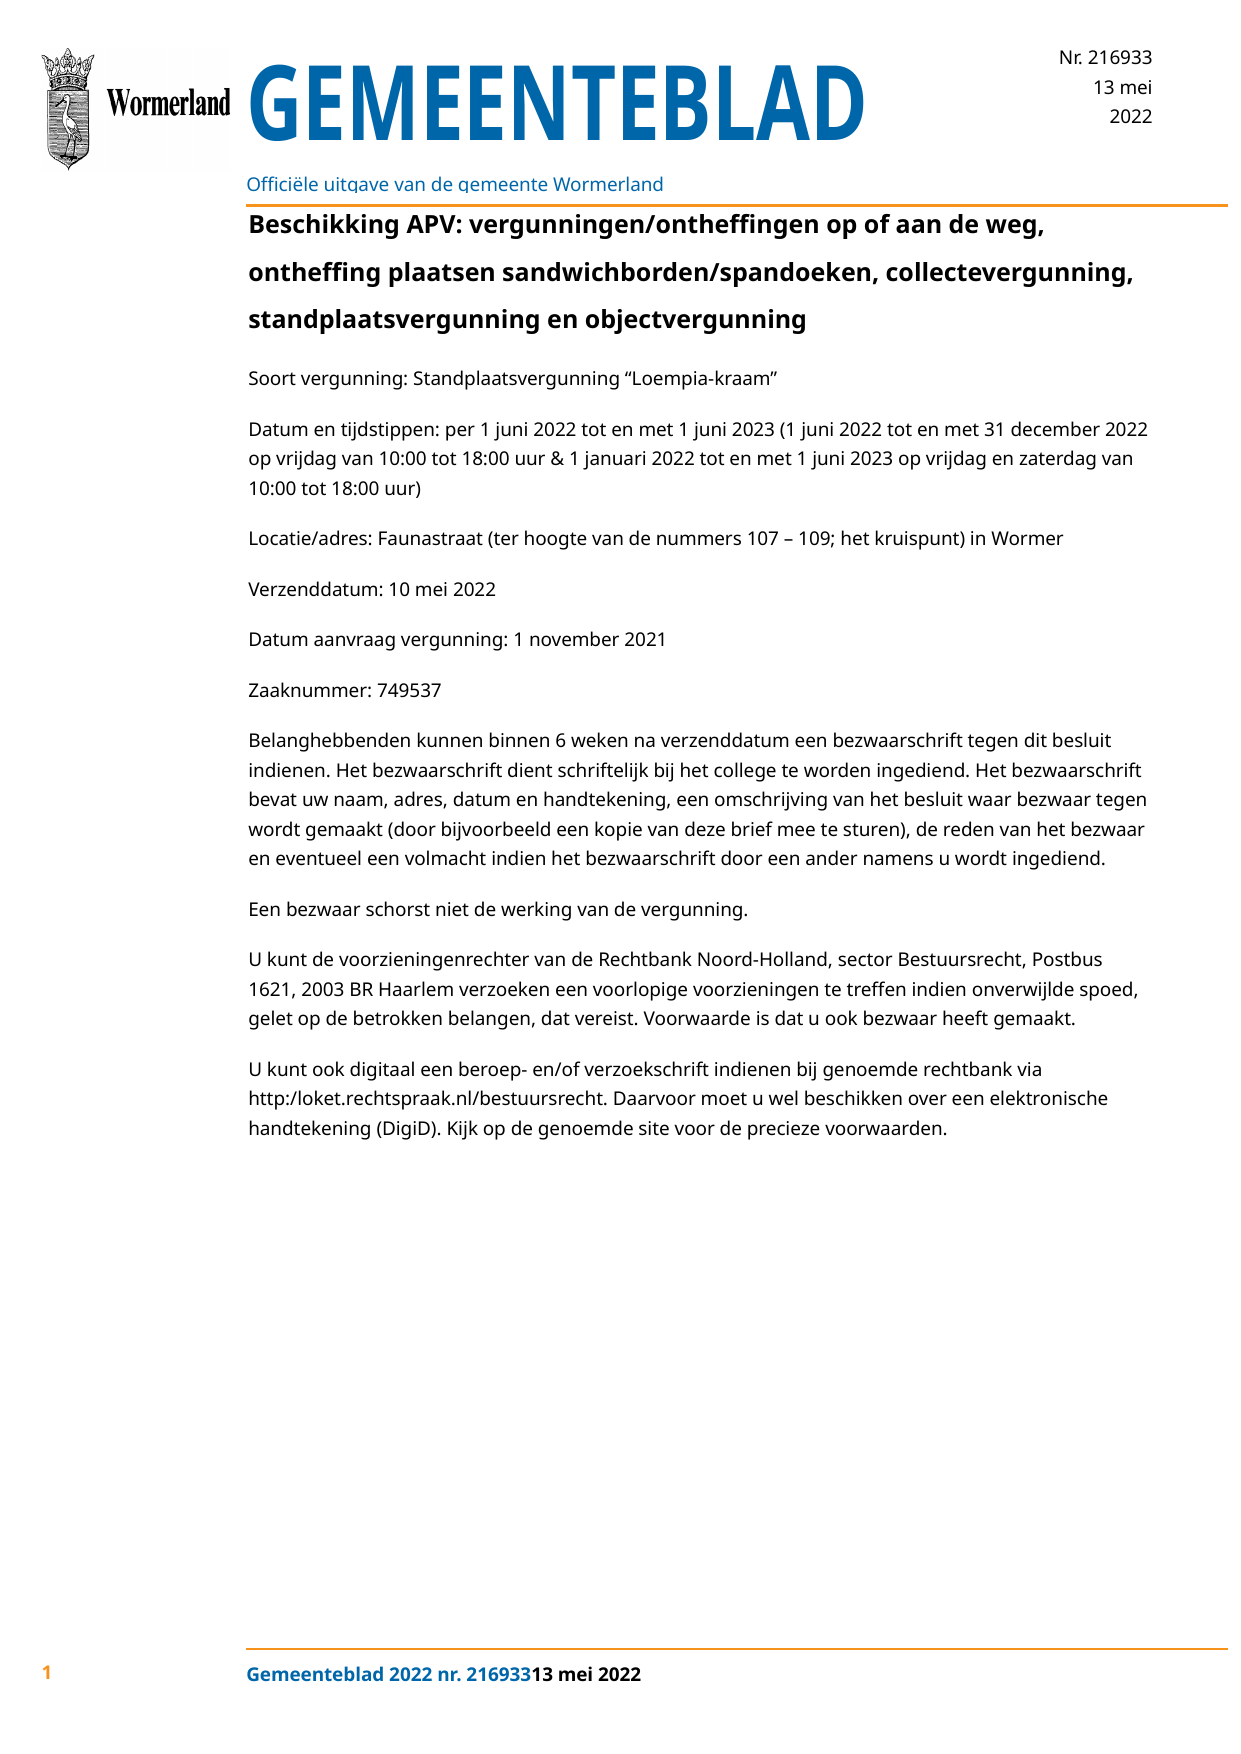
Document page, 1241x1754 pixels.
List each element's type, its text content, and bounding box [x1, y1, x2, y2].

text Locatie/adres: Faunastraat (ter hoogte van de nummers 107 – 109; het kruispunt) in Wormer [248, 526, 1152, 551]
text Een bezwaar schorst niet de werking van de vergunning. [248, 896, 1152, 922]
text Datum aanvraag vergunning: 1 november 2021 [248, 626, 1152, 652]
text Belanghebbenden kunnen binnen 6 weken na verzenddatum een bezwaarschrift tegen dit besluit indienen. Het bezwaarschrift dient schriftelijk bij het college te worden ingediend. Het bezwaarschrift bevat uw naam, adres, datum en handtekening, een omschrijving van het besluit waar bezwaar tegen wordt gemaakt (door bijvoorbeeld een kopie van deze brief mee te sturen), de reden van het bezwaar en eventueel een volmacht indien het bezwaarschrift door een ander namens u wordt ingediend. [248, 727, 1152, 871]
text U kunt de voorzieningenrechter van de Rechtbank Noord-Holland, sector Bestuursrecht, Postbus 1621, 2003 BR Haarlem verzoeken een voorlopige voorzieningen te treffen indien onverwijlde spoed, gelet op de betrokken belangen, dat vereist. Voorwaarde is dat u ook bezwaar heeft gemaakt. [248, 946, 1152, 1031]
text Verzenddatum: 10 mei 2022 [248, 576, 1152, 602]
text Beschikking APV: vergunningen/ontheffingen op of aan de weg, ontheffing plaatsen sandwichborden/spandoeken, collectevergunning, standplaatsvergunning en objectvergunning [248, 207, 1152, 336]
text Zaaknummer: 749537 [248, 677, 1152, 702]
text Soort vergunning: Standplaatsvergunning “Loempia-kraam” [248, 366, 1152, 391]
text U kunt ook digitaal een beroep- en/of verzoekschrift indienen bij genoemde rechtbank via http:/loket.rechtspraak.nl/bestuursrecht. Daarvoor moet u wel beschikken over een elektronische handtekening (DigiD). Kijk op de genoemde site voor de precieze voorwaarden. [248, 1056, 1152, 1141]
picture [41, 47, 231, 172]
text Datum en tijdstippen: per 1 juni 2022 tot en met 1 juni 2023 (1 juni 2022 tot en met 31 december 2022 op vrijdag van 10:00 tot 18:00 uur & 1 januari 2022 tot en met 1 juni 2023 op vrijdag en zaterdag van 10:00 tot 18:00 uur) [248, 416, 1152, 501]
